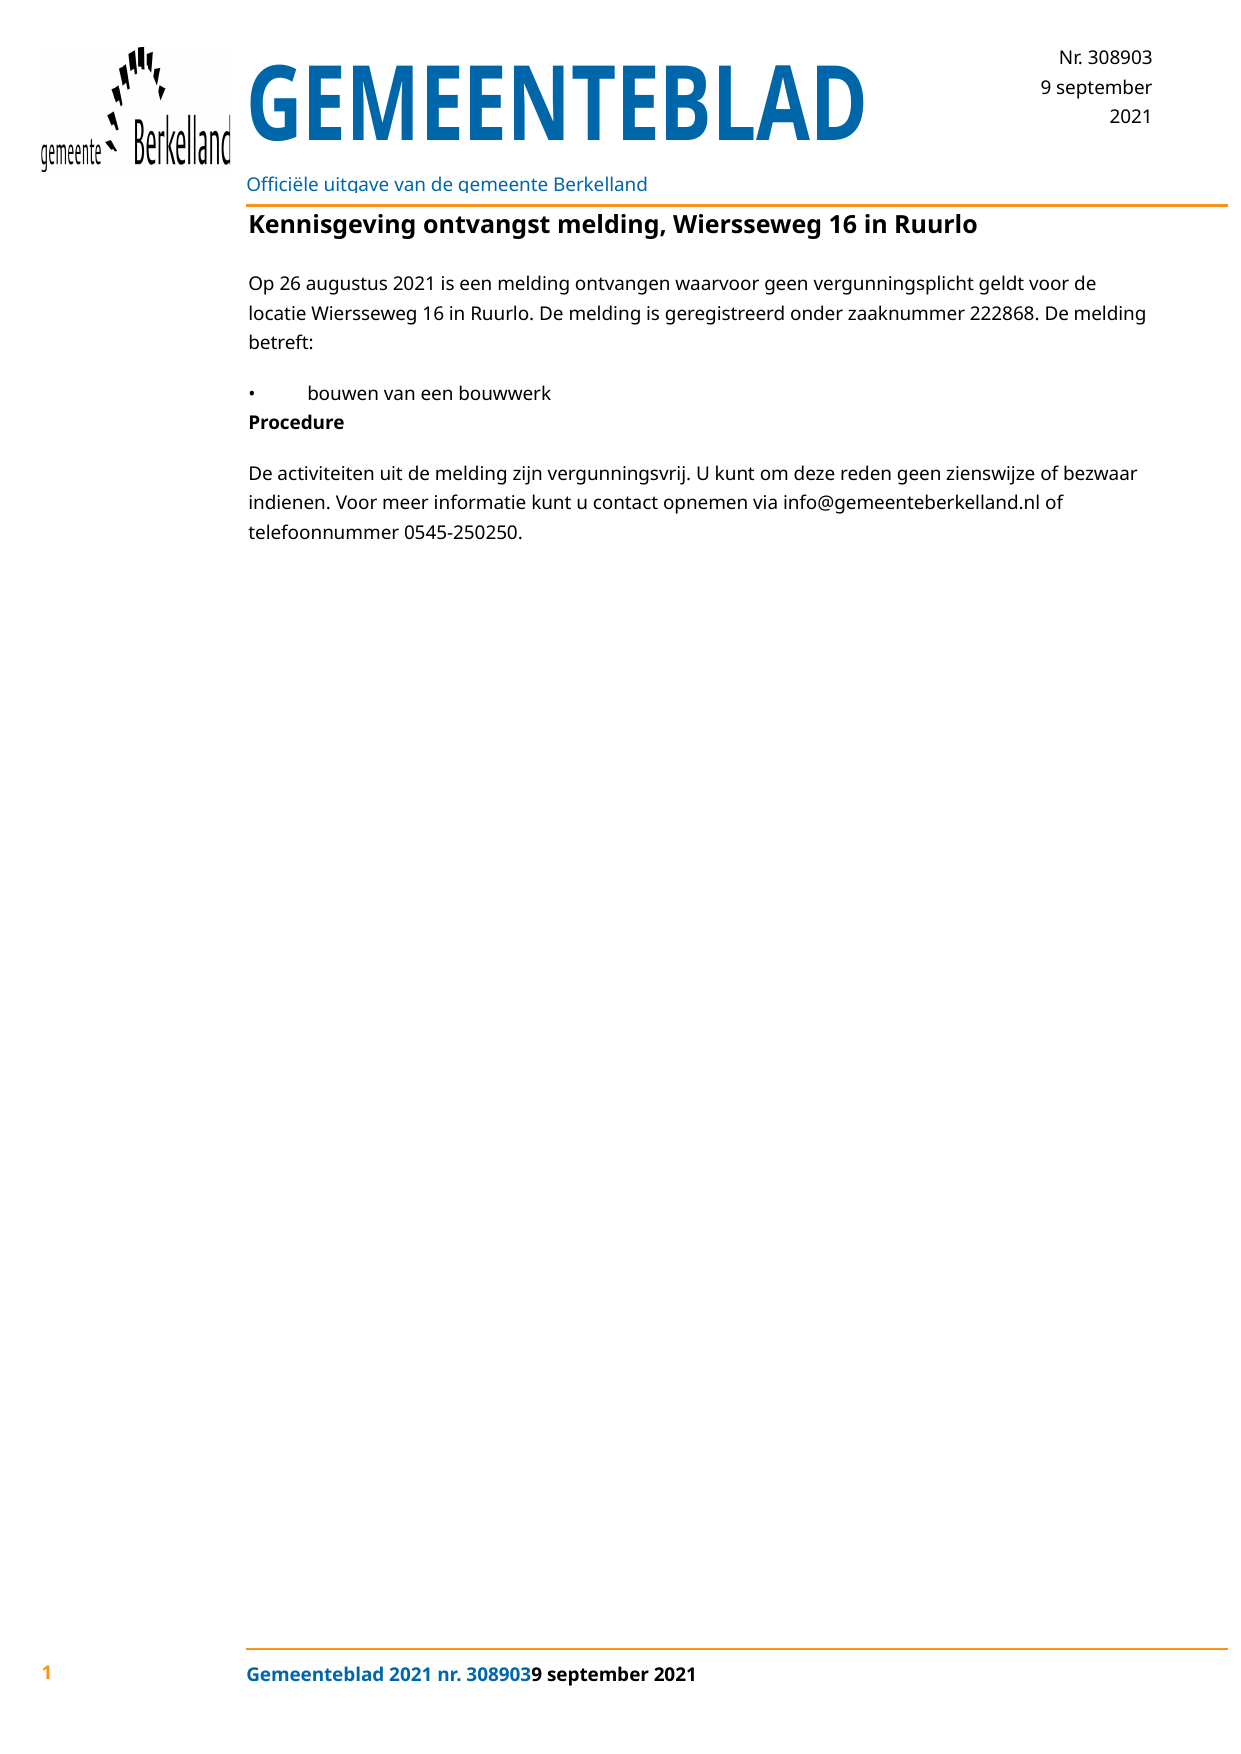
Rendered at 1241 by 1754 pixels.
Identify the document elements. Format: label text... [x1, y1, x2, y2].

text Procedure [248, 409, 1152, 435]
list bouwen van een bouwwerk [248, 380, 1152, 406]
text De activiteiten uit de melding zijn vergunningsvrij. U kunt om deze reden geen zienswijze of bezwaar indienen. Voor meer informatie kunt u contact opnemen via info@gemeenteberkelland.nl of telefoonnummer 0545-250250. [248, 460, 1152, 545]
text Kennisgeving ontvangst melding, Wiersseweg 16 in Ruurlo [248, 207, 1152, 241]
picture [41, 47, 231, 172]
text Op 26 augustus 2021 is een melding ontvangen waarvoor geen vergunningsplicht geldt voor de locatie Wiersseweg 16 in Ruurlo. De melding is geregistreerd onder zaaknummer 222868. De melding betreft: [248, 270, 1152, 355]
